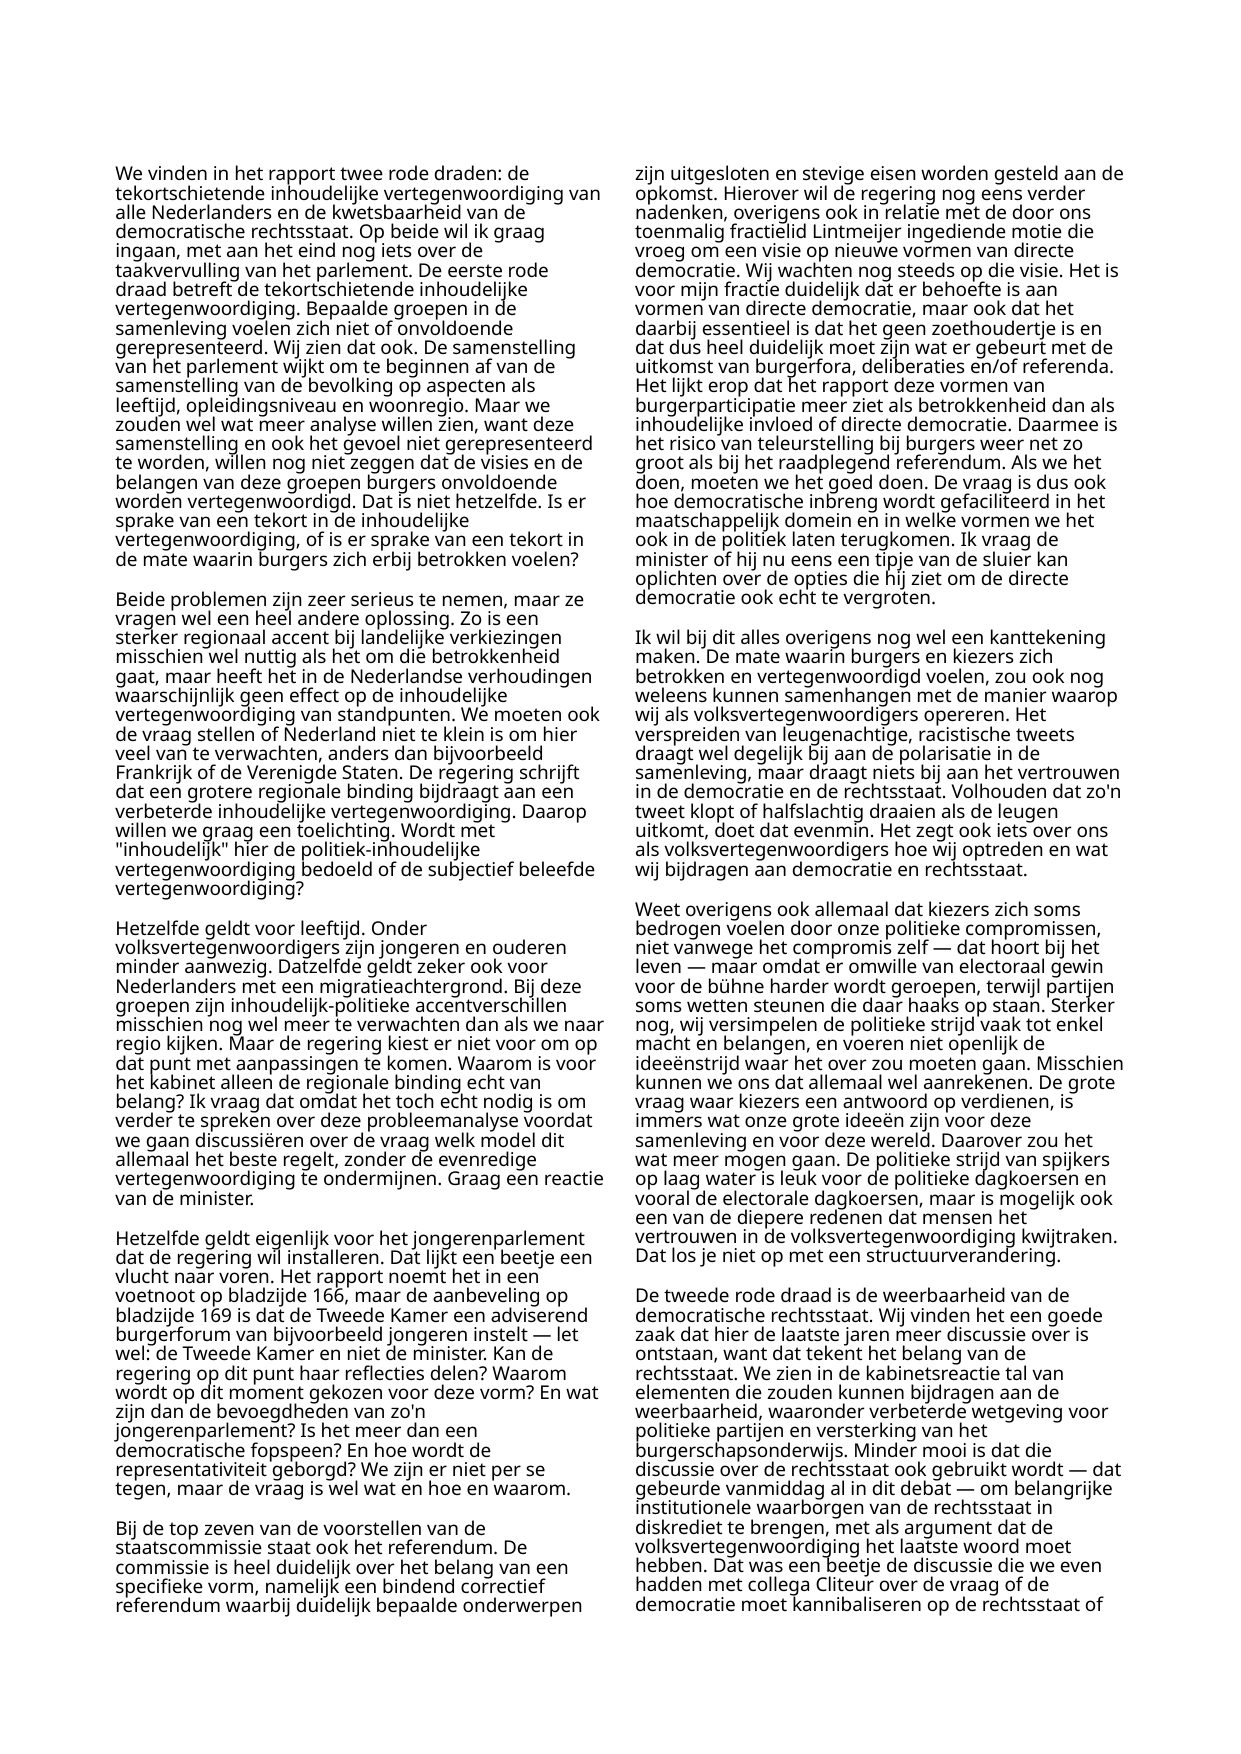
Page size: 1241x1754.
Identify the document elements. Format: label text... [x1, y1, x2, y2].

text Beide problemen zijn zeer serieus te nemen, maar ze vragen wel een heel andere oplossing. Zo is een sterker regionaal accent bij landelijke verkiezingen misschien wel nuttig als het om die betrokkenheid gaat, maar heeft het in de Nederlandse verhoudingen waarschijnlijk geen effect op de inhoudelijke vertegenwoordiging van standpunten. We moeten ook de vraag stellen of Nederland niet te klein is om hier veel van te verwachten, anders dan bijvoorbeeld Frankrijk of de Verenigde Staten. De regering schrijft dat een grotere regionale binding bijdraagt aan een verbeterde inhoudelijke vertegenwoordiging. Daarop willen we graag een toelichting. Wordt met "inhoudelijk" hier de politiek-inhoudelijke vertegenwoordiging bedoeld of de subjectief beleefde vertegenwoordiging? [115, 591, 605, 899]
text We vinden in het rapport twee rode draden: de tekortschietende inhoudelijke vertegenwoordiging van alle Nederlanders en de kwetsbaarheid van de democratische rechtsstaat. Op beide wil ik graag ingaan, met aan het eind nog iets over de taakvervulling van het parlement. De eerste rode draad betreft de tekortschietende inhoudelijke vertegenwoordiging. Bepaalde groepen in de samenleving voelen zich niet of onvoldoende gerepresenteerd. Wij zien dat ook. De samenstelling van het parlement wijkt om te beginnen af van de samenstelling van de bevolking op aspecten als leeftijd, opleidingsniveau en woonregio. Maar we zouden wel wat meer analyse willen zien, want deze samenstelling en ook het gevoel niet gerepresenteerd te worden, willen nog niet zeggen dat de visies en de belangen van deze groepen burgers onvoldoende worden vertegenwoordigd. Dat is niet hetzelfde. Is er sprake van een tekort in de inhoudelijke vertegenwoordiging, of is er sprake van een tekort in de mate waarin burgers zich erbij betrokken voelen? [115, 165, 605, 570]
text zijn uitgesloten en stevige eisen worden gesteld aan de opkomst. Hierover wil de regering nog eens verder nadenken, overigens ook in relatie met de door ons toenmalig fractielid Lintmeijer ingediende motie die vroeg om een visie op nieuwe vormen van directe democratie. Wij wachten nog steeds op die visie. Het is voor mijn fractie duidelijk dat er behoefte is aan vormen van directe democratie, maar ook dat het daarbij essentieel is dat het geen zoethoudertje is en dat dus heel duidelijk moet zijn wat er gebeurt met de uitkomst van burgerfora, deliberaties en/of referenda. Het lijkt erop dat het rapport deze vormen van burgerparticipatie meer ziet als betrokkenheid dan als inhoudelijke invloed of directe democratie. Daarmee is het risico van teleurstelling bij burgers weer net zo groot als bij het raadplegend referendum. Als we het doen, moeten we het goed doen. De vraag is dus ook hoe democratische inbreng wordt gefaciliteerd in het maatschappelijk domein en in welke vormen we het ook in de politiek laten terugkomen. Ik vraag de minister of hij nu eens een tipje van de sluier kan oplichten over de opties die hij ziet om de directe democratie ook echt te vergroten. [635, 165, 1125, 608]
text Bij de top zeven van de voorstellen van de staatscommissie staat ook het referendum. De commissie is heel duidelijk over het belang van een specifieke vorm, namelijk een bindend correctief referendum waarbij duidelijk bepaalde onderwerpen [115, 1520, 605, 1616]
text Hetzelfde geldt eigenlijk voor het jongerenparlement dat de regering wil installeren. Dat lijkt een beetje een vlucht naar voren. Het rapport noemt het in een voetnoot op bladzijde 166, maar de aanbeveling op bladzijde 169 is dat de Tweede Kamer een adviserend burgerforum van bijvoorbeeld jongeren instelt — let wel: de Tweede Kamer en niet de minister. Kan de regering op dit punt haar reflecties delen? Waarom wordt op dit moment gekozen voor deze vorm? En wat zijn dan de bevoegdheden van zo'n jongerenparlement? Is het meer dan een democratische fopspeen? En hoe wordt de representativiteit geborgd? We zijn er niet per se tegen, maar de vraag is wel wat en hoe en waarom. [115, 1229, 605, 1499]
text Hetzelfde geldt voor leeftijd. Onder volksvertegenwoordigers zijn jongeren en ouderen minder aanwezig. Datzelfde geldt zeker ook voor Nederlanders met een migratieachtergrond. Bij deze groepen zijn inhoudelijk-politieke accentverschillen misschien nog wel meer te verwachten dan als we naar regio kijken. Maar de regering kiest er niet voor om op dat punt met aanpassingen te komen. Waarom is voor het kabinet alleen de regionale binding echt van belang? Ik vraag dat omdat het toch echt nodig is om verder te spreken over deze probleemanalyse voordat we gaan discussiëren over de vraag welk model dit allemaal het beste regelt, zonder de evenredige vertegenwoordiging te ondermijnen. Graag een reactie van de minister. [115, 920, 605, 1209]
text Weet overigens ook allemaal dat kiezers zich soms bedrogen voelen door onze politieke compromissen, niet vanwege het compromis zelf — dat hoort bij het leven — maar omdat er omwille van electoraal gewin voor de bühne harder wordt geroepen, terwijl partijen soms wetten steunen die daar haaks op staan. Sterker nog, wij versimpelen de politieke strijd vaak tot enkel macht en belangen, en voeren niet openlijk de ideeënstrijd waar het over zou moeten gaan. Misschien kunnen we ons dat allemaal wel aanrekenen. De grote vraag waar kiezers een antwoord op verdienen, is immers wat onze grote ideeën zijn voor deze samenleving en voor deze wereld. Daarover zou het wat meer mogen gaan. De politieke strijd van spijkers op laag water is leuk voor de politieke dagkoersen en vooral de electorale dagkoersen, maar is mogelijk ook een van de diepere redenen dat mensen het vertrouwen in de volksvertegenwoordiging kwijtraken. Dat los je niet op met een structuurverandering. [635, 901, 1125, 1267]
text De tweede rode draad is de weerbaarheid van de democratische rechtsstaat. Wij vinden het een goede zaak dat hier de laatste jaren meer discussie over is ontstaan, want dat tekent het belang van de rechtsstaat. We zien in de kabinetsreactie tal van elementen die zouden kunnen bijdragen aan de weerbaarheid, waaronder verbeterde wetgeving voor politieke partijen en versterking van het burgerschapsonderwijs. Minder mooi is dat die discussie over de rechtsstaat ook gebruikt wordt — dat gebeurde vanmiddag al in dit debat — om belangrijke institutionele waarborgen van de rechtsstaat in diskrediet te brengen, met als argument dat de volksvertegenwoordiging het laatste woord moet hebben. Dat was een beetje de discussie die we even hadden met collega Cliteur over de vraag of de democratie moet kannibaliseren op de rechtsstaat of [635, 1287, 1125, 1615]
text Ik wil bij dit alles overigens nog wel een kanttekening maken. De mate waarin burgers en kiezers zich betrokken en vertegenwoordigd voelen, zou ook nog weleens kunnen samenhangen met de manier waarop wij als volksvertegenwoordigers opereren. Het verspreiden van leugenachtige, racistische tweets draagt wel degelijk bij aan de polarisatie in de samenleving, maar draagt niets bij aan het vertrouwen in de democratie en de rechtsstaat. Volhouden dat zo'n tweet klopt of halfslachtig draaien als de leugen uitkomt, doet dat evenmin. Het zegt ook iets over ons als volksvertegenwoordigers hoe wij optreden en wat wij bijdragen aan democratie en rechtsstaat. [635, 629, 1125, 880]
